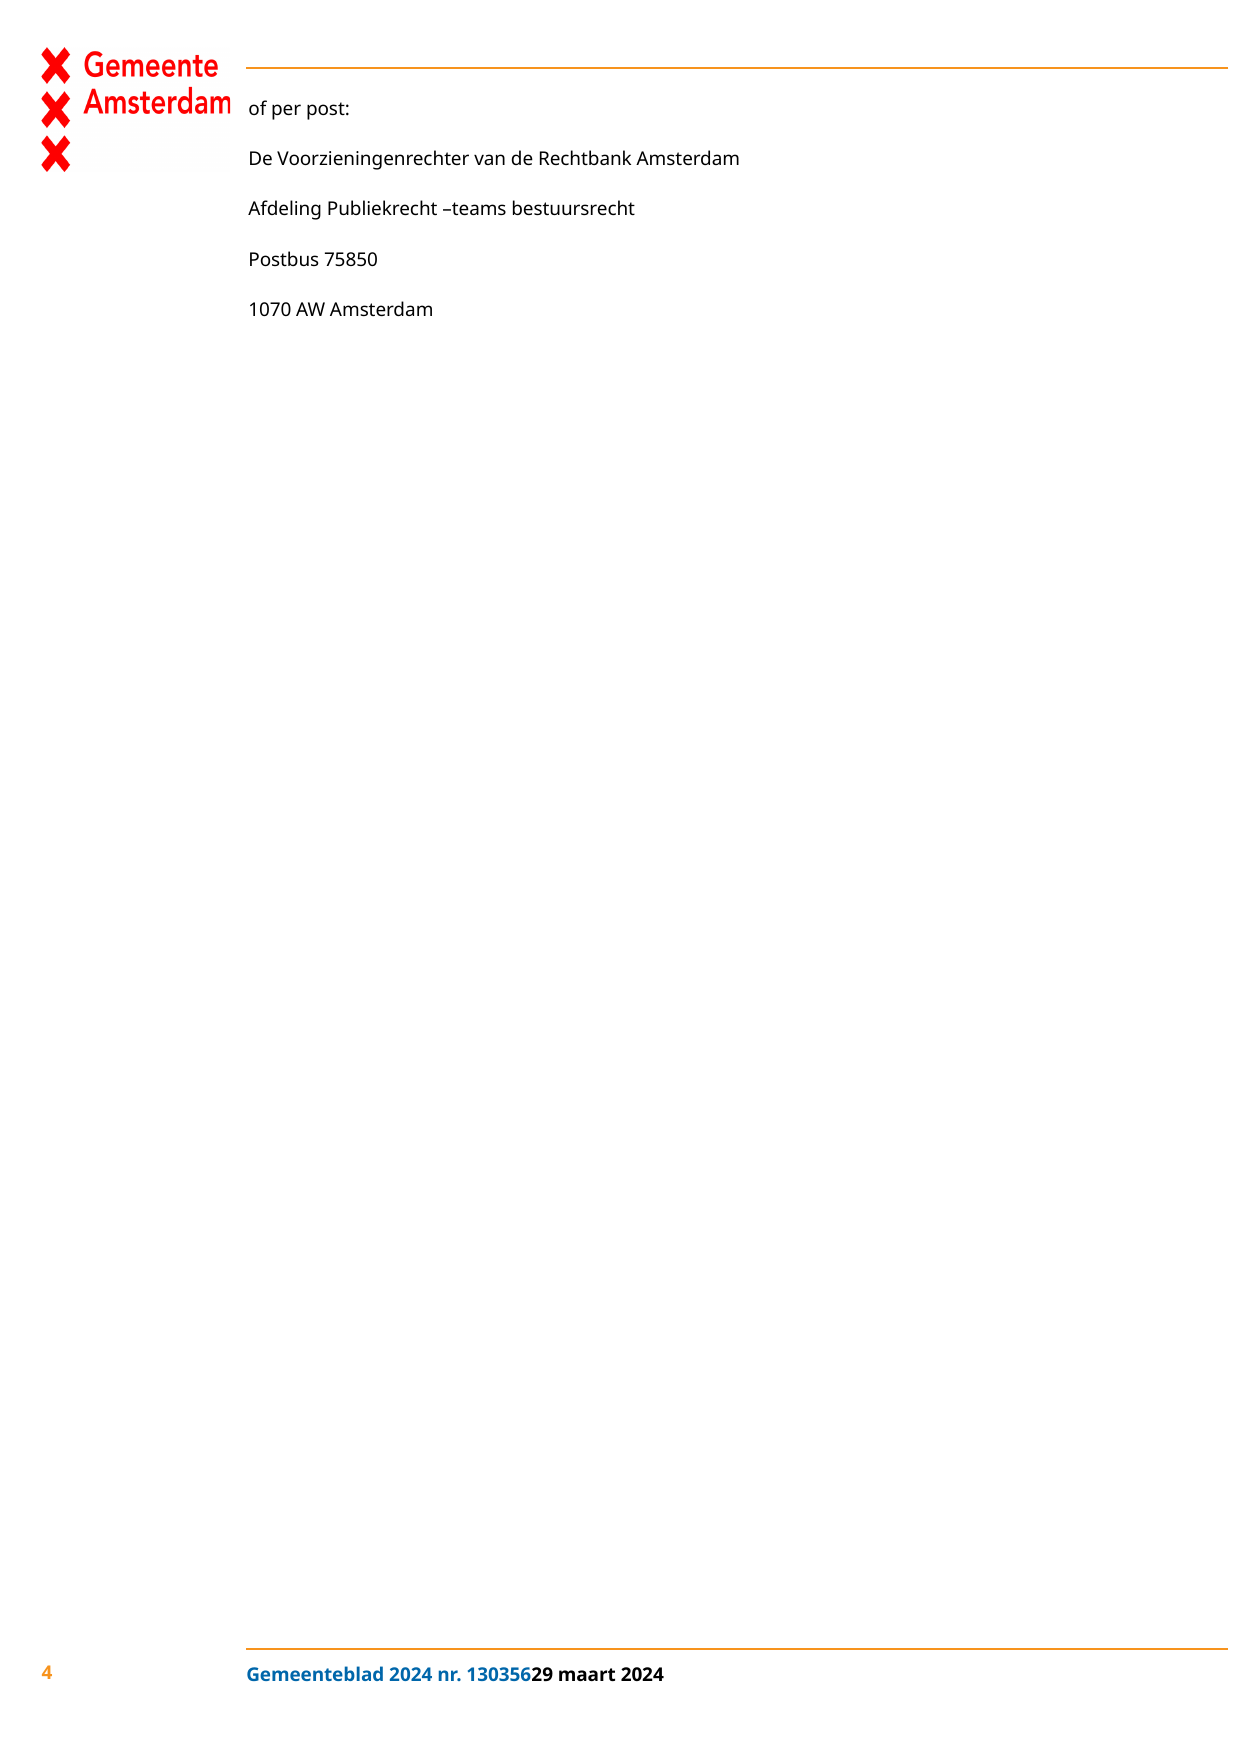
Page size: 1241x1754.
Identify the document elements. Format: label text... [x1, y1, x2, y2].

text 1070 AW Amsterdam [248, 296, 1152, 322]
text Afdeling Publiekrecht –teams bestuursrecht [248, 196, 1152, 221]
text De Voorzieningenrechter van de Rechtbank Amsterdam [248, 145, 1152, 171]
text of per post: [248, 95, 1152, 121]
picture [41, 47, 231, 172]
text Postbus 75850 [248, 246, 1152, 272]
